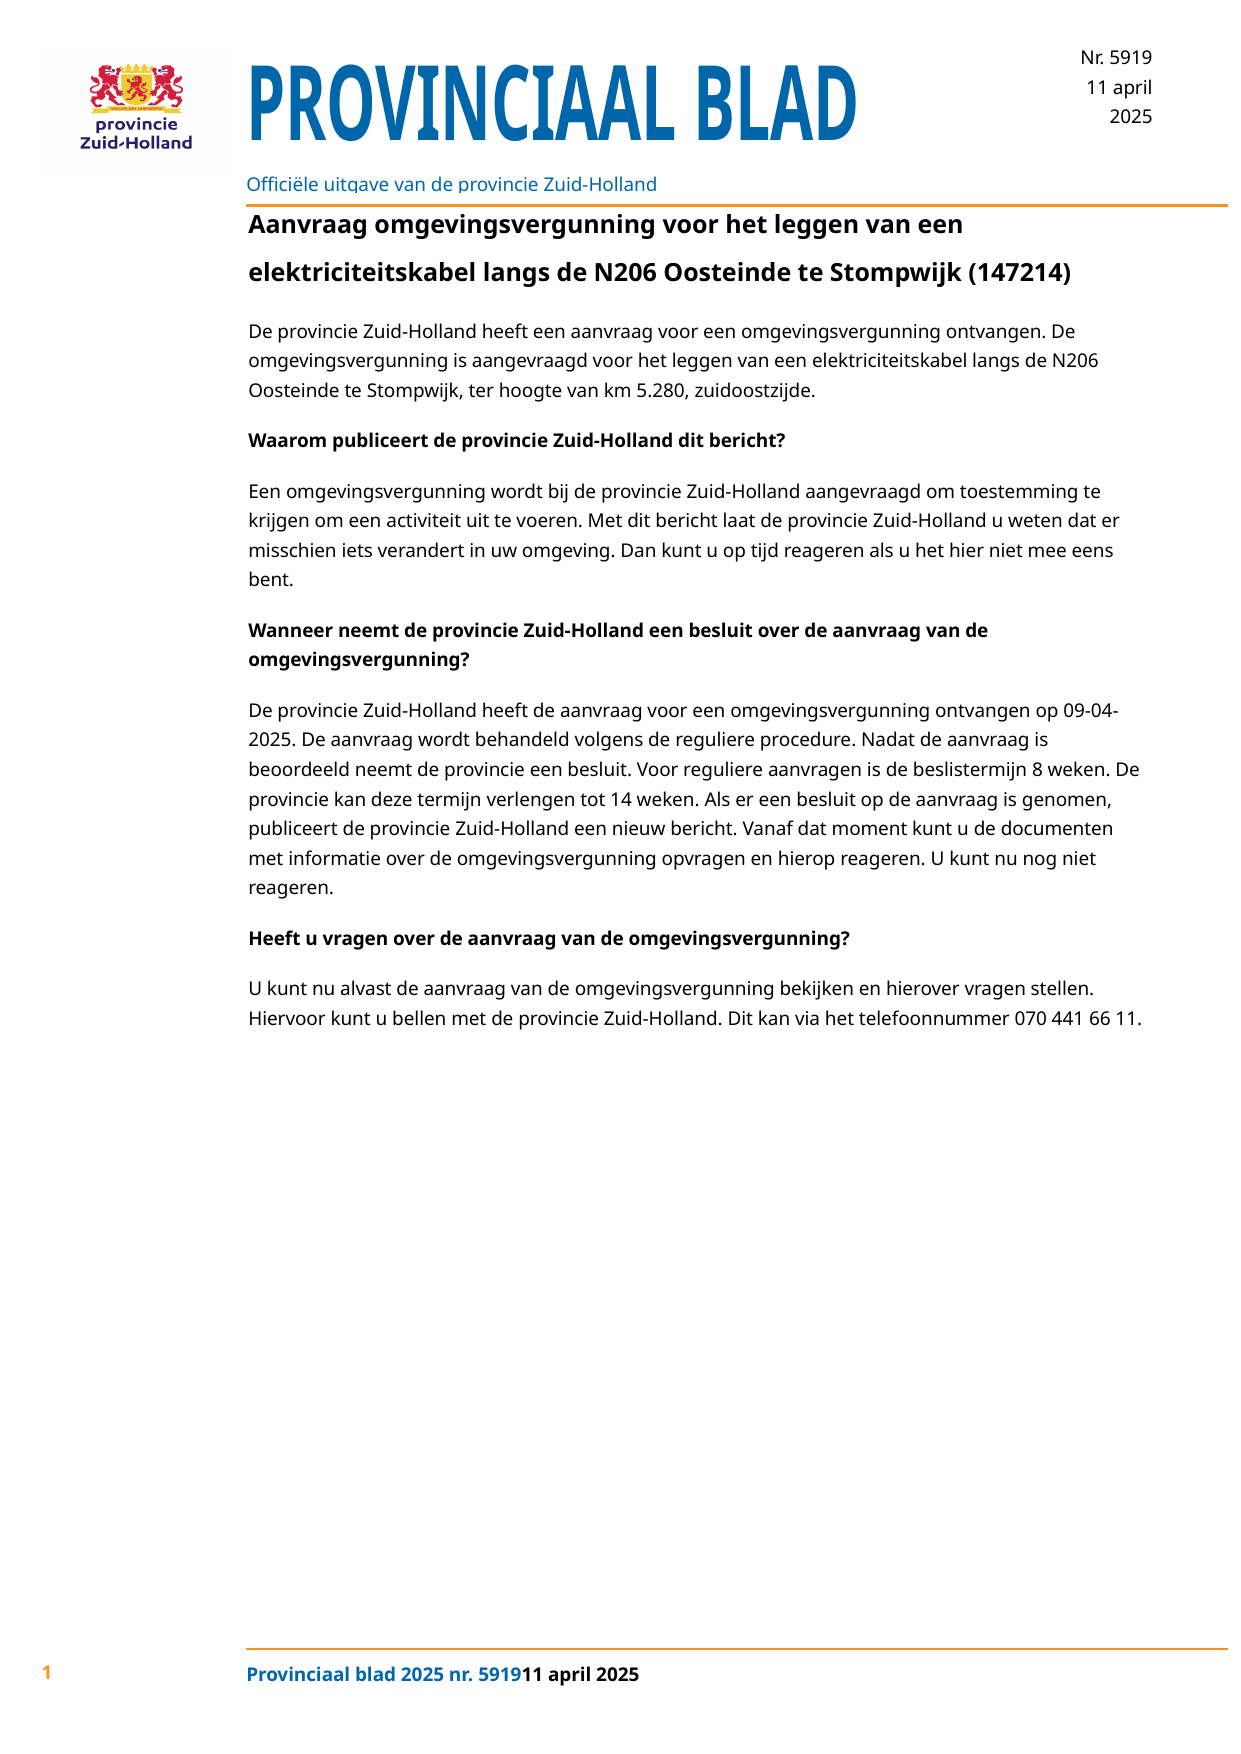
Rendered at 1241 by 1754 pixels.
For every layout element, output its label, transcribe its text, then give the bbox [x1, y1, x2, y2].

text U kunt nu alvast de aanvraag van de omgevingsvergunning bekijken en hierover vragen stellen. Hiervoor kunt u bellen met de provincie Zuid-Holland. Dit kan via het telefoonnummer 070 441 66 11. [248, 975, 1152, 1031]
text De provincie Zuid-Holland heeft een aanvraag voor een omgevingsvergunning ontvangen. De omgevingsvergunning is aangevraagd voor het leggen van een elektriciteitskabel langs de N206 Oosteinde te Stompwijk, ter hoogte van km 5.280, zuidoostzijde. [248, 318, 1152, 403]
picture [41, 47, 231, 172]
text Een omgevingsvergunning wordt bij de provincie Zuid-Holland aangevraagd om toestemming te krijgen om een activiteit uit te voeren. Met dit bericht laat de provincie Zuid-Holland u weten dat er misschien iets verandert in uw omgeving. Dan kunt u op tijd reageren als u het hier niet mee eens bent. [248, 478, 1152, 592]
text De provincie Zuid-Holland heeft de aanvraag voor een omgevingsvergunning ontvangen op 09-04-2025. De aanvraag wordt behandeld volgens de reguliere procedure. Nadat de aanvraag is beoordeeld neemt de provincie een besluit. Voor reguliere aanvragen is de beslistermijn 8 weken. De provincie kan deze termijn verlengen tot 14 weken. Als er een besluit op de aanvraag is genomen, publiceert de provincie Zuid-Holland een nieuw bericht. Vanaf dat moment kunt u de documenten met informatie over de omgevingsvergunning opvragen en hierop reageren. U kunt nu nog niet reageren. [248, 697, 1152, 900]
text Wanneer neemt de provincie Zuid-Holland een besluit over de aanvraag van de omgevingsvergunning? [248, 617, 1152, 672]
text Aanvraag omgevingsvergunning voor het leggen van een elektriciteitskabel langs de N206 Oosteinde te Stompwijk (147214) [248, 207, 1152, 288]
text Waarom publiceert de provincie Zuid-Holland dit bericht? [248, 427, 1152, 453]
text Heeft u vragen over de aanvraag van de omgevingsvergunning? [248, 925, 1152, 951]
